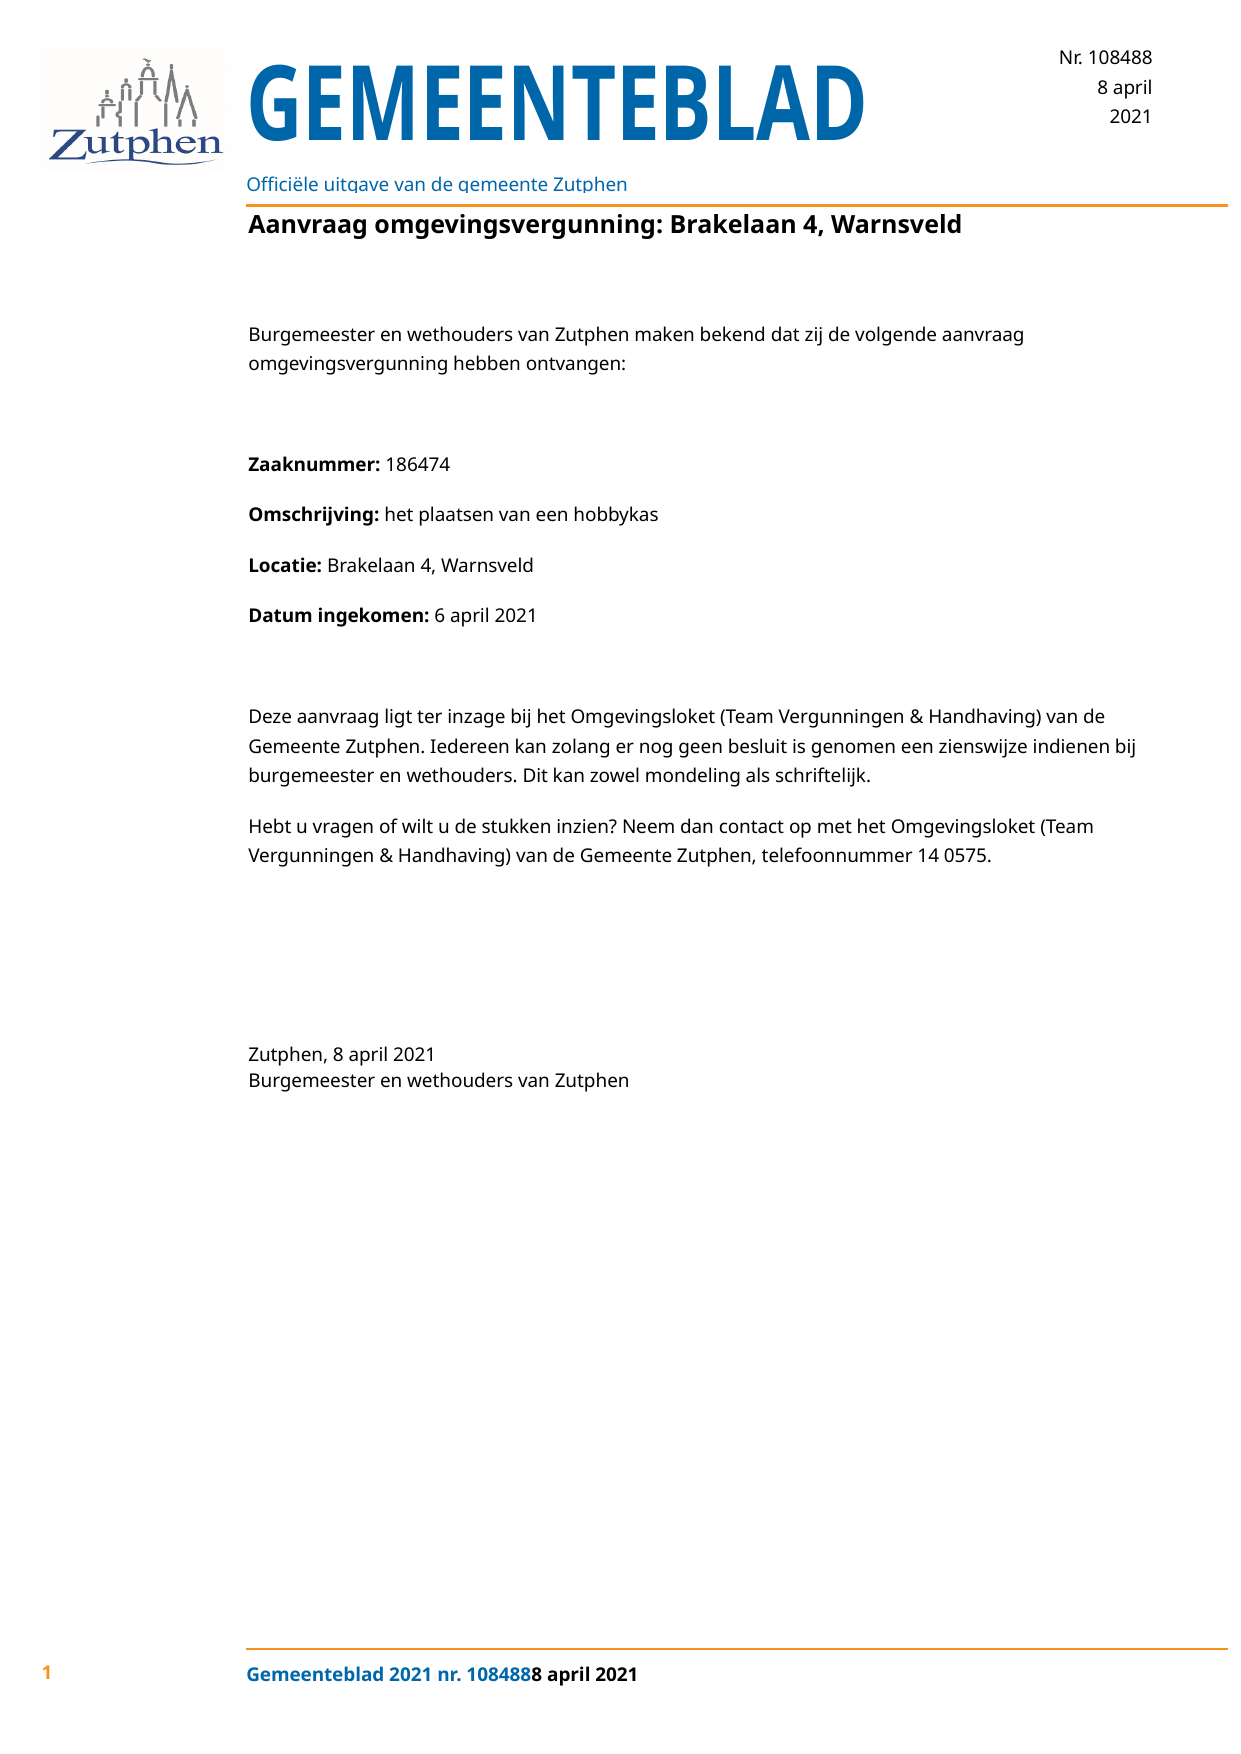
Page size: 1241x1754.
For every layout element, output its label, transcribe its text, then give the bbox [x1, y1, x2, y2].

text Burgemeester en wethouders van Zutphen maken bekend dat zij de volgende aanvraag omgevingsvergunning hebben ontvangen: [248, 321, 1152, 376]
text Zaaknummer: 186474 [248, 451, 1152, 477]
text Zutphen, 8 april 2021 [248, 1041, 1152, 1067]
text Locatie: Brakelaan 4, Warnsveld [248, 552, 1152, 578]
text Deze aanvraag ligt ter inzage bij het Omgevingsloket (Team Vergunningen & Handhaving) van de Gemeente Zutphen. Iedereen kan zolang er nog geen besluit is genomen een zienswijze indienen bij burgemeester en wethouders. Dit kan zowel mondeling als schriftelijk. [248, 703, 1152, 788]
text Hebt u vragen of wilt u de stukken inzien? Neem dan contact op met het Omgevingsloket (Team Vergunningen & Handhaving) van de Gemeente Zutphen, telefoonnummer 14 0575. [248, 813, 1152, 868]
text Datum ingekomen: 6 april 2021 [248, 602, 1152, 628]
text Aanvraag omgevingsvergunning: Brakelaan 4, Warnsveld [248, 207, 1152, 241]
picture [41, 47, 231, 172]
text Omschrijving: het plaatsen van een hobbykas [248, 502, 1152, 527]
text Burgemeester en wethouders van Zutphen [248, 1067, 1152, 1093]
